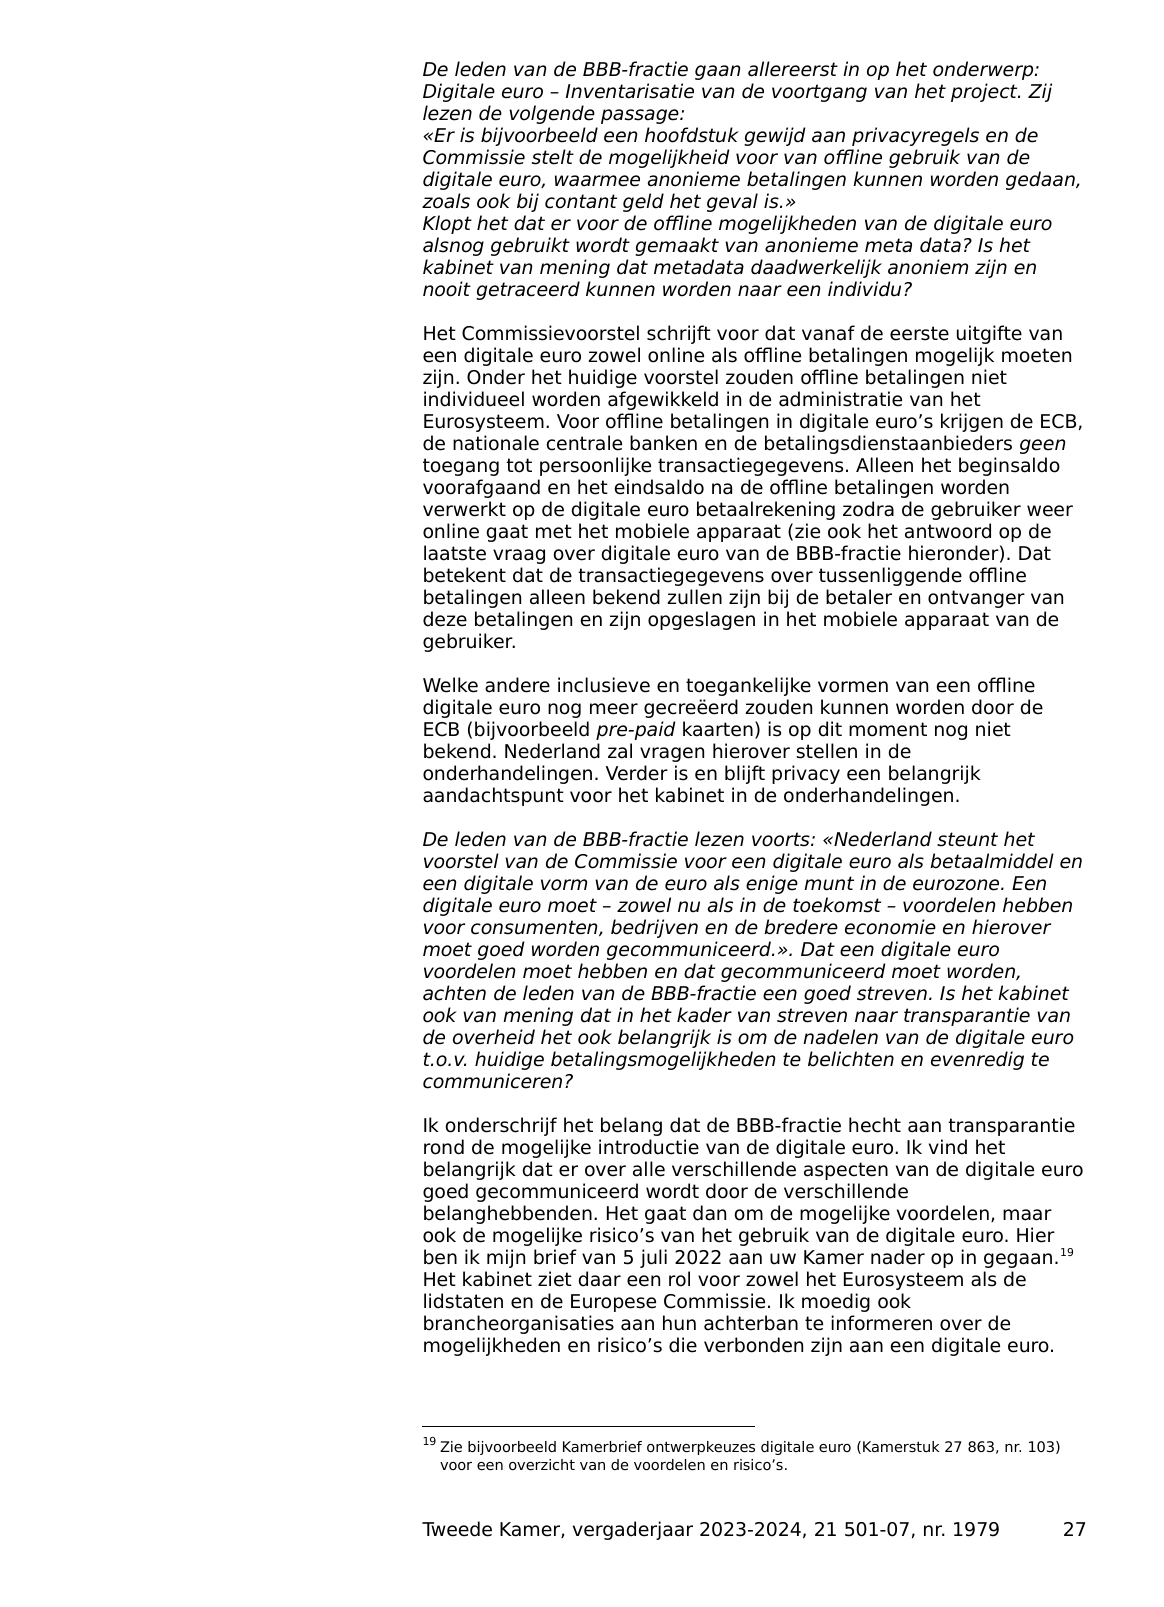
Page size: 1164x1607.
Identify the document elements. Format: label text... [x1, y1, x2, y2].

text Klopt het dat er voor de offline mogelijkheden van de digitale euro alsnog gebruikt wordt gemaakt van anonieme meta data? Is het kabinet van mening dat metadata daadwerkelijk anoniem zijn en nooit getraceerd kunnen worden naar een individu? [422, 213, 1087, 301]
text «Er is bijvoorbeeld een hoofdstuk gewijd aan privacyregels en de Commissie stelt de mogelijkheid voor van offline gebruik van de digitale euro, waarmee anonieme betalingen kunnen worden gedaan, zoals ook bij contant geld het geval is.» [422, 125, 1087, 213]
text De leden van de BBB-fractie lezen voorts: «Nederland steunt het voorstel van de Commissie voor een digitale euro als betaalmiddel en een digitale vorm van de euro als enige munt in de eurozone. Een digitale euro moet – zowel nu als in de toekomst – voordelen hebben voor consumenten, bedrijven en de bredere economie en hierover moet goed worden gecommuniceerd.». Dat een digitale euro voordelen moet hebben en dat gecommuniceerd moet worden, achten de leden van de BBB-fractie een goed streven. Is het kabinet ook van mening dat in het kader van streven naar transparantie van de overheid het ook belangrijk is om de nadelen van de digitale euro t.o.v. huidige betalingsmogelijkheden te belichten en evenredig te communiceren? [422, 829, 1087, 1093]
text Ik onderschrijf het belang dat de BBB-fractie hecht aan transparantie rond de mogelijke introductie van de digitale euro. Ik vind het belangrijk dat er over alle verschillende aspecten van de digitale euro goed gecommuniceerd wordt door de verschillende belanghebbenden. Het gaat dan om de mogelijke voordelen, maar ook de mogelijke risico’s van het gebruik van de digitale euro. Hier ben ik mijn brief van 5 juli 2022 aan uw Kamer nader op in gegaan. Het kabinet ziet daar een rol voor zowel het Eurosysteem als de lidstaten en de Europese Commissie. Ik moedig ook brancheorganisaties aan hun achterban te informeren over de mogelijkheden en risico’s die verbonden zijn aan een digitale euro. [422, 1115, 1087, 1357]
text Het Commissievoorstel schrijft voor dat vanaf de eerste uitgifte van een digitale euro zowel online als offline betalingen mogelijk moeten zijn. Onder het huidige voorstel zouden offline betalingen niet individueel worden afgewikkeld in de administratie van het Eurosysteem. Voor offline betalingen in digitale euro’s krijgen de ECB, de nationale centrale banken en de betalingsdienstaanbieders geen toegang tot persoonlijke transactiegegevens. Alleen het beginsaldo voorafgaand en het eindsaldo na de offline betalingen worden verwerkt op de digitale euro betaalrekening zodra de gebruiker weer online gaat met het mobiele apparaat (zie ook het antwoord op de laatste vraag over digitale euro van de BBB-fractie hieronder). Dat betekent dat de transactiegegevens over tussenliggende offline betalingen alleen bekend zullen zijn bij de betaler en ontvanger van deze betalingen en zijn opgeslagen in het mobiele apparaat van de gebruiker. [422, 323, 1087, 653]
text Zie bijvoorbeeld Kamerbrief ontwerpkeuzes digitale euro (Kamerstuk 27 863, nr. 103) voor een overzicht van de voordelen en risico’s. [422, 1435, 1087, 1474]
text Welke andere inclusieve en toegankelijke vormen van een offline digitale euro nog meer gecreëerd zouden kunnen worden door de ECB (bijvoorbeeld pre-paid kaarten) is op dit moment nog niet bekend. Nederland zal vragen hierover stellen in de onderhandelingen. Verder is en blijft privacy een belangrijk aandachtspunt voor het kabinet in de onderhandelingen. [422, 675, 1087, 807]
text De leden van de BBB-fractie gaan allereerst in op het onderwerp: Digitale euro – Inventarisatie van de voortgang van het project. Zij lezen de volgende passage: [422, 59, 1087, 125]
